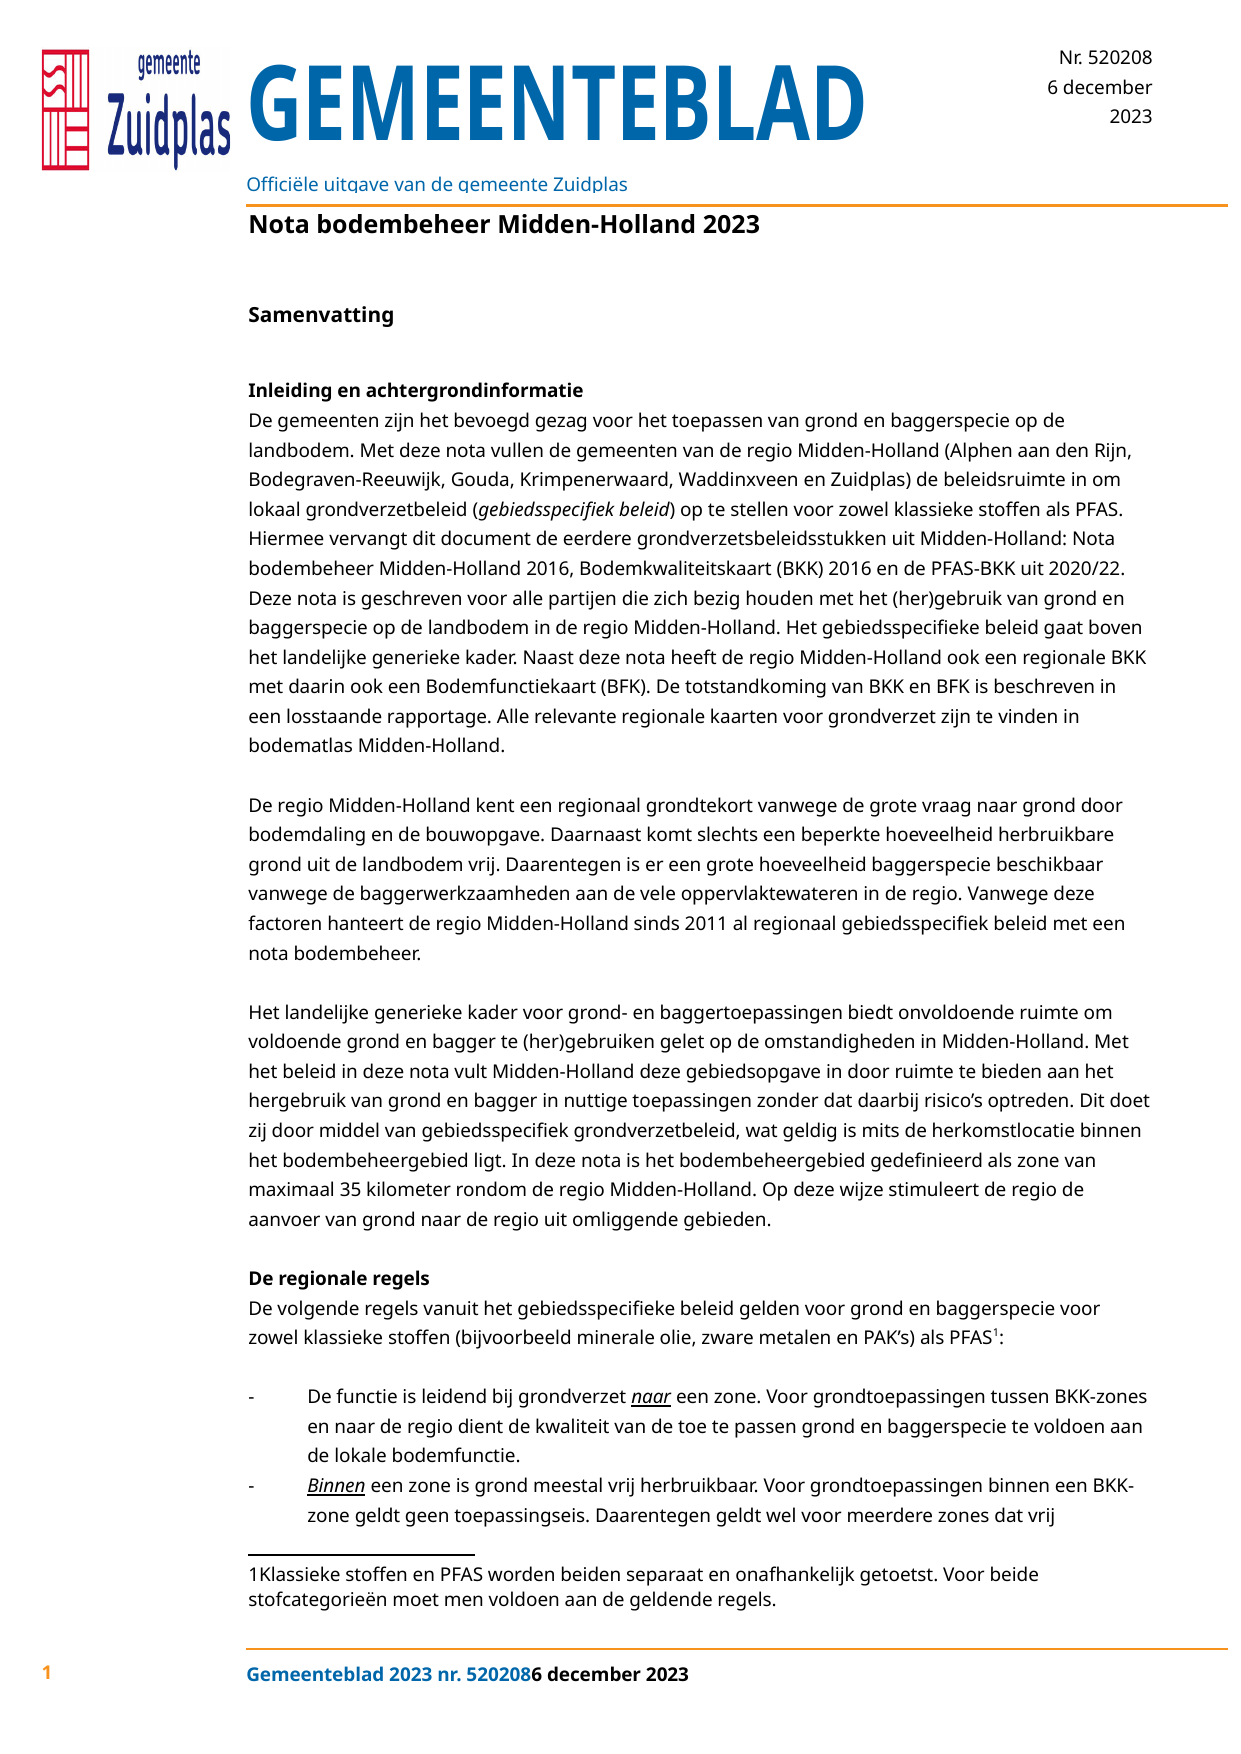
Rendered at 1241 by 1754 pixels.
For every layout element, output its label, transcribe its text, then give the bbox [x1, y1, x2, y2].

text De gemeenten zijn het bevoegd gezag voor het toepassen van grond en baggerspecie op de landbodem. Met deze nota vullen de gemeenten van de regio Midden-Holland (Alphen aan den Rijn, Bodegraven-Reeuwijk, Gouda, Krimpenerwaard, Waddinxveen en Zuidplas) de beleidsruimte in om lokaal grondverzetbeleid (gebiedsspecifiek beleid) op te stellen voor zowel klassieke stoffen als PFAS. Hiermee vervangt dit document de eerdere grondverzetsbeleidsstukken uit Midden-Holland: Nota bodembeheer Midden-Holland 2016, Bodemkwaliteitskaart (BKK) 2016 en de PFAS-BKK uit 2020/22. Deze nota is geschreven voor alle partijen die zich bezig houden met het (her)gebruik van grond en baggerspecie op de landbodem in de regio Midden-Holland. Het gebiedsspecifieke beleid gaat boven het landelijke generieke kader. Naast deze nota heeft de regio Midden-Holland ook een regionale BKK met daarin ook een Bodemfunctiekaart (BFK). De totstandkoming van BKK en BFK is beschreven in een losstaande rapportage. Alle relevante regionale kaarten voor grondverzet zijn te vinden in bodematlas Midden-Holland. [248, 407, 1152, 758]
text De regionale regels [248, 1265, 1152, 1291]
text De regio Midden-Holland kent een regionaal grondtekort vanwege de grote vraag naar grond door bodemdaling en de bouwopgave. Daarnaast komt slechts een beperkte hoeveelheid herbruikbare grond uit de landbodem vrij. Daarentegen is er een grote hoeveelheid baggerspecie beschikbaar vanwege de baggerwerkzaamheden aan de vele oppervlaktewateren in de regio. Vanwege deze factoren hanteert de regio Midden-Holland sinds 2011 al regionaal gebiedsspecifiek beleid met een nota bodembeheer. [248, 792, 1152, 965]
list Binnen een zone is grond meestal vrij herbruikbaar. Voor grondtoepassingen binnen een BKK-zone geldt geen toepassingseis. Daarentegen geldt wel voor meerdere zones dat vrij [248, 1472, 1152, 1527]
text Nota bodembeheer Midden-Holland 2023 [248, 207, 1152, 241]
list De functie is leidend bij grondverzet naar een zone. Voor grondtoepassingen tussen BKK-zones en naar de regio dient de kwaliteit van de toe te passen grond en baggerspecie te voldoen aan de lokale bodemfunctie. [248, 1383, 1152, 1468]
text Klassieke stoffen en PFAS worden beiden separaat en onafhankelijk getoetst. Voor beide stofcategorieën moet men voldoen aan de geldende regels. [248, 1561, 1152, 1612]
text De volgende regels vanuit het gebiedsspecifieke beleid gelden voor grond en baggerspecie voor zowel klassieke stoffen (bijvoorbeeld minerale olie, zware metalen en PAK’s) als PFAS: [248, 1295, 1152, 1350]
picture [41, 47, 231, 172]
text Het landelijke generieke kader voor grond- en baggertoepassingen biedt onvoldoende ruimte om voldoende grond en bagger te (her)gebruiken gelet op de omstandigheden in Midden-Holland. Met het beleid in deze nota vult Midden-Holland deze gebiedsopgave in door ruimte te bieden aan het hergebruik van grond en bagger in nuttige toepassingen zonder dat daarbij risico’s optreden. Dit doet zij door middel van gebiedsspecifiek grondverzetbeleid, wat geldig is mits de herkomstlocatie binnen het bodembeheergebied ligt. In deze nota is het bodembeheergebied gedefinieerd als zone van maximaal 35 kilometer rondom de regio Midden-Holland. Op deze wijze stimuleert de regio de aanvoer van grond naar de regio uit omliggende gebieden. [248, 999, 1152, 1232]
text Samenvatting [248, 300, 1152, 328]
text Inleiding en achtergrondinformatie [248, 378, 1152, 403]
